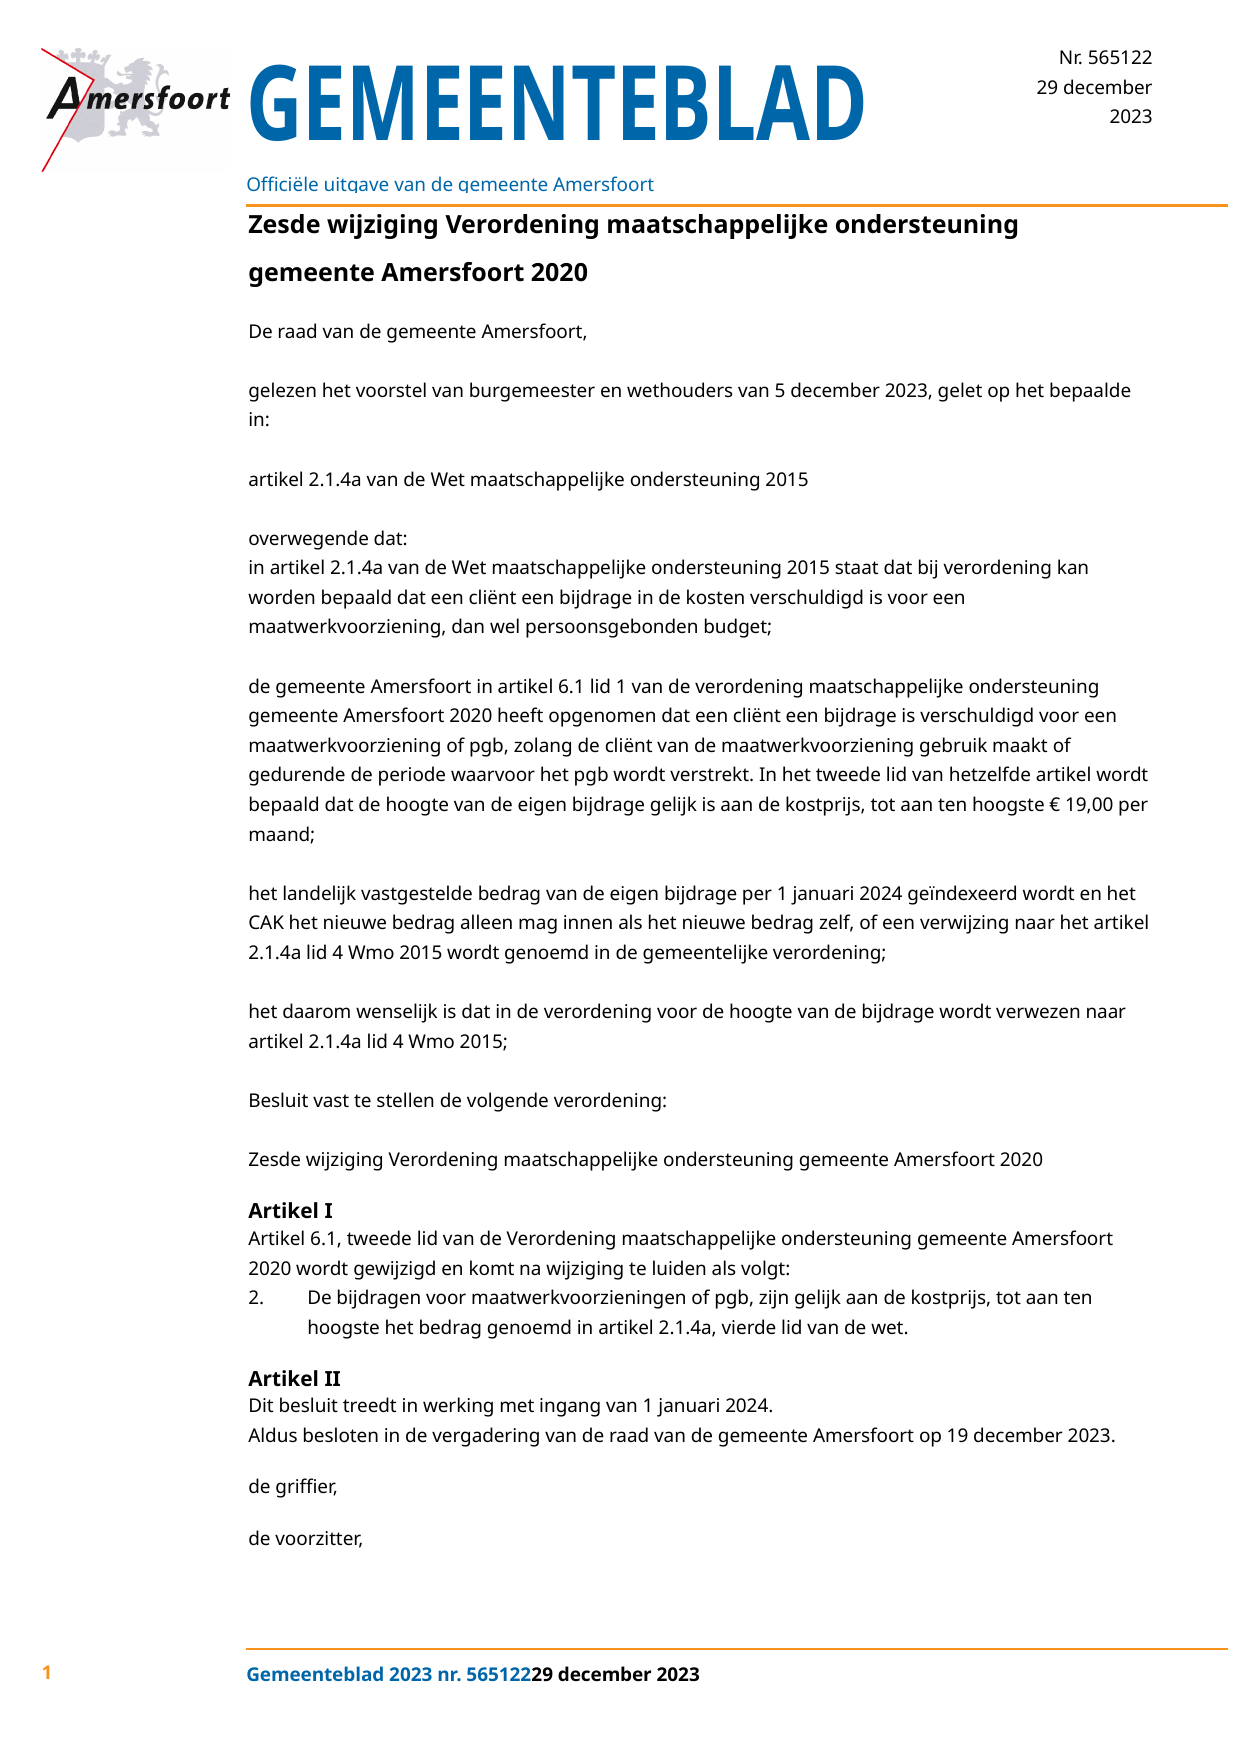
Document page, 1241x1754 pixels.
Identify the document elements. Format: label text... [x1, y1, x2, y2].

text Aldus besloten in de vergadering van de raad van de gemeente Amersfoort op 19 december 2023. [248, 1422, 1152, 1448]
picture [41, 47, 231, 172]
list De bijdragen voor maatwerkvoorzieningen of pgb, zijn gelijk aan de kostprijs, tot aan ten hoogste het bedrag genoemd in artikel 2.1.4a, vierde lid van de wet. [248, 1284, 1152, 1339]
text de gemeente Amersfoort in artikel 6.1 lid 1 van de verordening maatschappelijke ondersteuning gemeente Amersfoort 2020 heeft opgenomen dat een cliënt een bijdrage is verschuldigd voor een maatwerkvoorziening of pgb, zolang de cliënt van de maatwerkvoorziening gebruik maakt of gedurende de periode waarvoor het pgb wordt verstrekt. In het tweede lid van hetzelfde artikel wordt bepaald dat de hoogte van de eigen bijdrage gelijk is aan de kostprijs, tot aan ten hoogste € 19,00 per maand; [248, 673, 1152, 847]
text De raad van de gemeente Amersfoort, [248, 318, 1152, 344]
text Besluit vast te stellen de volgende verordening: [248, 1087, 1152, 1113]
text artikel 2.1.4a van de Wet maatschappelijke ondersteuning 2015 [248, 466, 1152, 492]
text de voorzitter, [248, 1525, 1152, 1551]
text Artikel 6.1, tweede lid van de Verordening maatschappelijke ondersteuning gemeente Amersfoort 2020 wordt gewijzigd en komt na wijziging te luiden als volgt: [248, 1225, 1152, 1280]
text het daarom wenselijk is dat in de verordening voor de hoogte van de bijdrage wordt verwezen naar artikel 2.1.4a lid 4 Wmo 2015; [248, 998, 1152, 1054]
text het landelijk vastgestelde bedrag van de eigen bijdrage per 1 januari 2024 geïndexeerd wordt en het CAK het nieuwe bedrag alleen mag innen als het nieuwe bedrag zelf, of een verwijzing naar het artikel 2.1.4a lid 4 Wmo 2015 wordt genoemd in de gemeentelijke verordening; [248, 880, 1152, 965]
text de griffier, [248, 1474, 1152, 1499]
text gelezen het voorstel van burgemeester en wethouders van 5 december 2023, gelet op het bepaalde in: [248, 377, 1152, 432]
text Artikel II [248, 1364, 1152, 1393]
text Zesde wijziging Verordening maatschappelijke ondersteuning gemeente Amersfoort 2020 [248, 207, 1152, 288]
text Zesde wijziging Verordening maatschappelijke ondersteuning gemeente Amersfoort 2020 [248, 1146, 1152, 1172]
text in artikel 2.1.4a van de Wet maatschappelijke ondersteuning 2015 staat dat bij verordening kan worden bepaald dat een cliënt een bijdrage in de kosten verschuldigd is voor een maatwerkvoorziening, dan wel persoonsgebonden budget; [248, 554, 1152, 639]
text Artikel I [248, 1197, 1152, 1225]
text overwegende dat: [248, 525, 1152, 551]
text Dit besluit treedt in werking met ingang van 1 januari 2024. [248, 1393, 1152, 1418]
